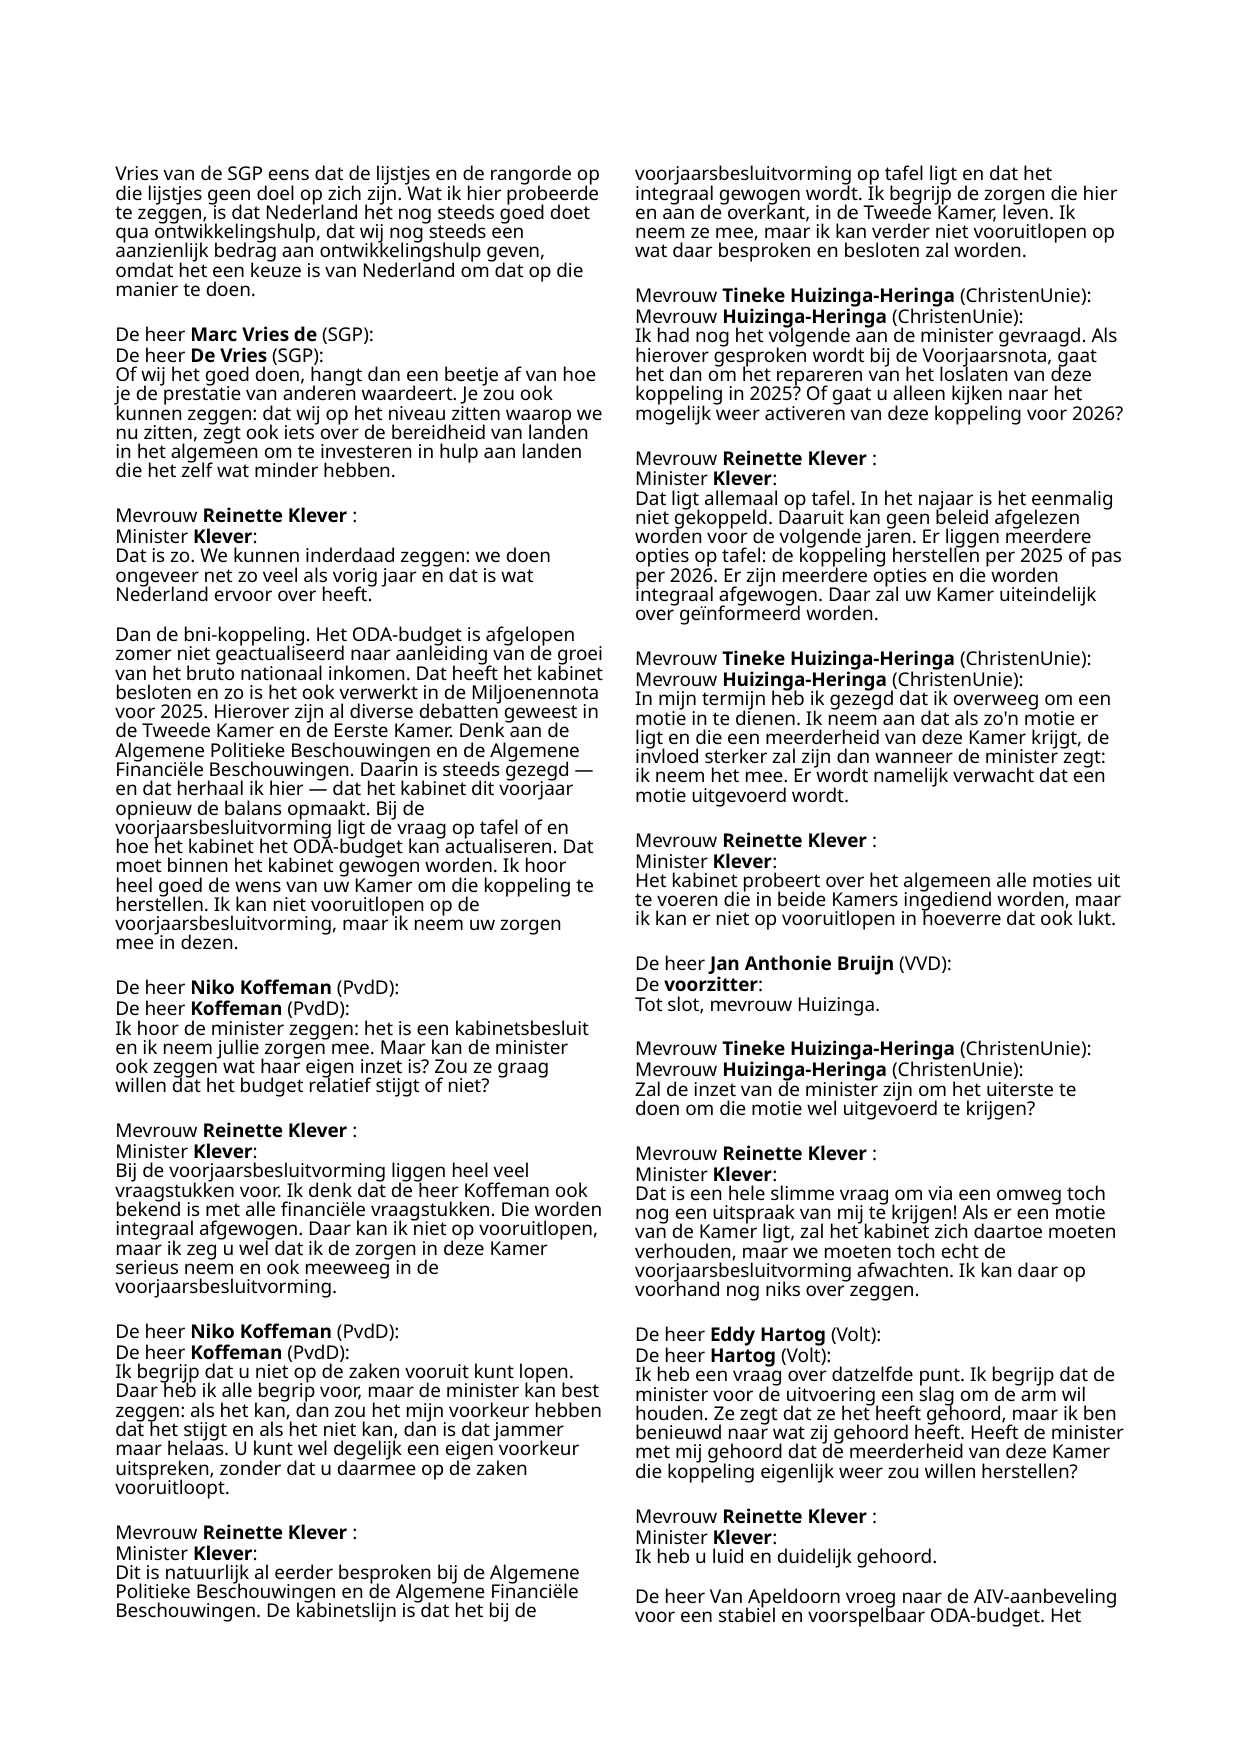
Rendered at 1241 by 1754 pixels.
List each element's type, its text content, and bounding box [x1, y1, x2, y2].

text De heer Marc Vries de (SGP): [115, 321, 605, 347]
text Vries van de SGP eens dat de lijstjes en de rangorde op die lijstjes geen doel op zich zijn. Wat ik hier probeerde te zeggen, is dat Nederland het nog steeds goed doet qua ontwikkelingshulp, dat wij nog steeds een aanzienlijk bedrag aan ontwikkelingshulp geven, omdat het een keuze is van Nederland om dat op die manier te doen. [115, 165, 605, 300]
text Dat ligt allemaal op tafel. In het najaar is het eenmalig niet gekoppeld. Daaruit kan geen beleid afgelezen worden voor de volgende jaren. Er liggen meerdere opties op tafel: de koppeling herstellen per 2025 of pas per 2026. Er zijn meerdere opties en die worden integraal afgewogen. Daar zal uw Kamer uiteindelijk over geïnformeerd worden. [635, 490, 1125, 624]
text De heer Van Apeldoorn vroeg naar de AIV-aanbeveling voor een stabiel en voorspelbaar ODA-budget. Het [635, 1588, 1125, 1626]
text De heer Jan Anthonie Bruijn (VVD): [635, 951, 1125, 976]
text De voorzitter: [635, 976, 1125, 996]
text Minister Klever: [635, 853, 1125, 872]
text Dat is een hele slimme vraag om via een omweg toch nog een uitspraak van mij te krijgen! Als er een motie van de Kamer ligt, zal het kabinet zich daartoe moeten verhouden, maar we moeten toch echt de voorjaarsbesluitvorming afwachten. Ik kan daar op voorhand nog niks over zeggen. [635, 1185, 1125, 1301]
text Mevrouw Reinette Klever : [635, 445, 1125, 470]
text Tot slot, mevrouw Huizinga. [635, 996, 1125, 1015]
text Mevrouw Tineke Huizinga-Heringa (ChristenUnie): [635, 645, 1125, 671]
text Mevrouw Huizinga-Heringa (ChristenUnie): [635, 671, 1125, 690]
text Mevrouw Huizinga-Heringa (ChristenUnie): [635, 308, 1125, 327]
text Ik heb een vraag over datzelfde punt. Ik begrijp dat de minister voor de uitvoering een slag om de arm wil houden. Ze zegt dat ze het heeft gehoord, maar ik ben benieuwd naar wat zij gehoord heeft. Heeft de minister met mij gehoord dat de meerderheid van deze Kamer die koppeling eigenlijk weer zou willen herstellen? [635, 1366, 1125, 1482]
text Ik begrijp dat u niet op de zaken vooruit kunt lopen. Daar heb ik alle begrip voor, maar de minister kan best zeggen: als het kan, dan zou het mijn voorkeur hebben dat het stijgt en als het niet kan, dan is dat jammer maar helaas. U kunt wel degelijk een eigen voorkeur uitspreken, zonder dat u daarmee op de zaken vooruitloopt. [115, 1363, 605, 1498]
text Mevrouw Reinette Klever : [635, 1140, 1125, 1166]
text De heer Koffeman (PvdD): [115, 1000, 605, 1019]
text Minister Klever: [635, 1529, 1125, 1548]
text De heer De Vries (SGP): [115, 347, 605, 366]
text Minister Klever: [115, 528, 605, 547]
text Mevrouw Tineke Huizinga-Heringa (ChristenUnie): [635, 1036, 1125, 1061]
text In mijn termijn heb ik gezegd dat ik overweeg om een motie in te dienen. Ik neem aan dat als zo'n motie er ligt en die een meerderheid van deze Kamer krijgt, de invloed sterker zal zijn dan wanneer de minister zegt: ik neem het mee. Er wordt namelijk verwacht dat een motie uitgevoerd wordt. [635, 690, 1125, 806]
text Ik hoor de minister zeggen: het is een kabinetsbesluit en ik neem jullie zorgen mee. Maar kan de minister ook zeggen wat haar eigen inzet is? Zou ze graag willen dat het budget relatief stijgt of niet? [115, 1019, 605, 1097]
text Het kabinet probeert over het algemeen alle moties uit te voeren die in beide Kamers ingediend worden, maar ik kan er niet op vooruitlopen in hoeverre dat ook lukt. [635, 872, 1125, 930]
text voorjaarsbesluitvorming op tafel ligt en dat het integraal gewogen wordt. Ik begrijp de zorgen die hier en aan de overkant, in de Tweede Kamer, leven. Ik neem ze mee, maar ik kan verder niet vooruitlopen op wat daar besproken en besloten zal worden. [635, 165, 1125, 262]
text Dan de bni-koppeling. Het ODA-budget is afgelopen zomer niet geactualiseerd naar aanleiding van de groei van het bruto nationaal inkomen. Dat heeft het kabinet besloten en zo is het ook verwerkt in de Miljoenennota voor 2025. Hierover zijn al diverse debatten geweest in de Tweede Kamer en de Eerste Kamer. Denk aan de Algemene Politieke Beschouwingen en de Algemene Financiële Beschouwingen. Daarin is steeds gezegd — en dat herhaal ik hier — dat het kabinet dit voorjaar opnieuw de balans opmaakt. Bij de voorjaarsbesluitvorming ligt de vraag op tafel of en hoe het kabinet het ODA-budget kan actualiseren. Dat moet binnen het kabinet gewogen worden. Ik hoor heel goed de wens van uw Kamer om die koppeling te herstellen. Ik kan niet vooruitlopen op de voorjaarsbesluitvorming, maar ik neem uw zorgen mee in dezen. [115, 626, 605, 954]
text Minister Klever: [115, 1544, 605, 1564]
text Minister Klever: [635, 1166, 1125, 1185]
text Minister Klever: [115, 1143, 605, 1162]
text Mevrouw Huizinga-Heringa (ChristenUnie): [635, 1061, 1125, 1081]
text De heer Hartog (Volt): [635, 1347, 1125, 1366]
text Mevrouw Reinette Klever : [635, 1503, 1125, 1529]
text Dit is natuurlijk al eerder besproken bij de Algemene Politieke Beschouwingen en de Algemene Financiële Beschouwingen. De kabinetslijn is dat het bij de [115, 1564, 605, 1622]
text Mevrouw Reinette Klever : [115, 1519, 605, 1544]
text Zal de inzet van de minister zijn om het uiterste te doen om die motie wel uitgevoerd te krijgen? [635, 1081, 1125, 1119]
text Mevrouw Tineke Huizinga-Heringa (ChristenUnie): [635, 282, 1125, 308]
text Mevrouw Reinette Klever : [115, 502, 605, 528]
text De heer Eddy Hartog (Volt): [635, 1321, 1125, 1347]
text De heer Niko Koffeman (PvdD): [115, 974, 605, 1000]
text Dat is zo. We kunnen inderdaad zeggen: we doen ongeveer net zo veel als vorig jaar en dat is wat Nederland ervoor over heeft. [115, 547, 605, 605]
text De heer Niko Koffeman (PvdD): [115, 1318, 605, 1344]
text Minister Klever: [635, 470, 1125, 490]
text De heer Koffeman (PvdD): [115, 1344, 605, 1363]
text Mevrouw Reinette Klever : [115, 1117, 605, 1143]
text Ik heb u luid en duidelijk gehoord. [635, 1548, 1125, 1567]
text Ik had nog het volgende aan de minister gevraagd. Als hierover gesproken wordt bij de Voorjaarsnota, gaat het dan om het repareren van het loslaten van deze koppeling in 2025? Of gaat u alleen kijken naar het mogelijk weer activeren van deze koppeling voor 2026? [635, 327, 1125, 424]
text Of wij het goed doen, hangt dan een beetje af van hoe je de prestatie van anderen waardeert. Je zou ook kunnen zeggen: dat wij op het niveau zitten waarop we nu zitten, zegt ook iets over de bereidheid van landen in het algemeen om te investeren in hulp aan landen die het zelf wat minder hebben. [115, 366, 605, 482]
text Bij de voorjaarsbesluitvorming liggen heel veel vraagstukken voor. Ik denk dat de heer Koffeman ook bekend is met alle financiële vraagstukken. Die worden integraal afgewogen. Daar kan ik niet op vooruitlopen, maar ik zeg u wel dat ik de zorgen in deze Kamer serieus neem en ook meeweeg in de voorjaarsbesluitvorming. [115, 1162, 605, 1297]
text Mevrouw Reinette Klever : [635, 827, 1125, 853]
